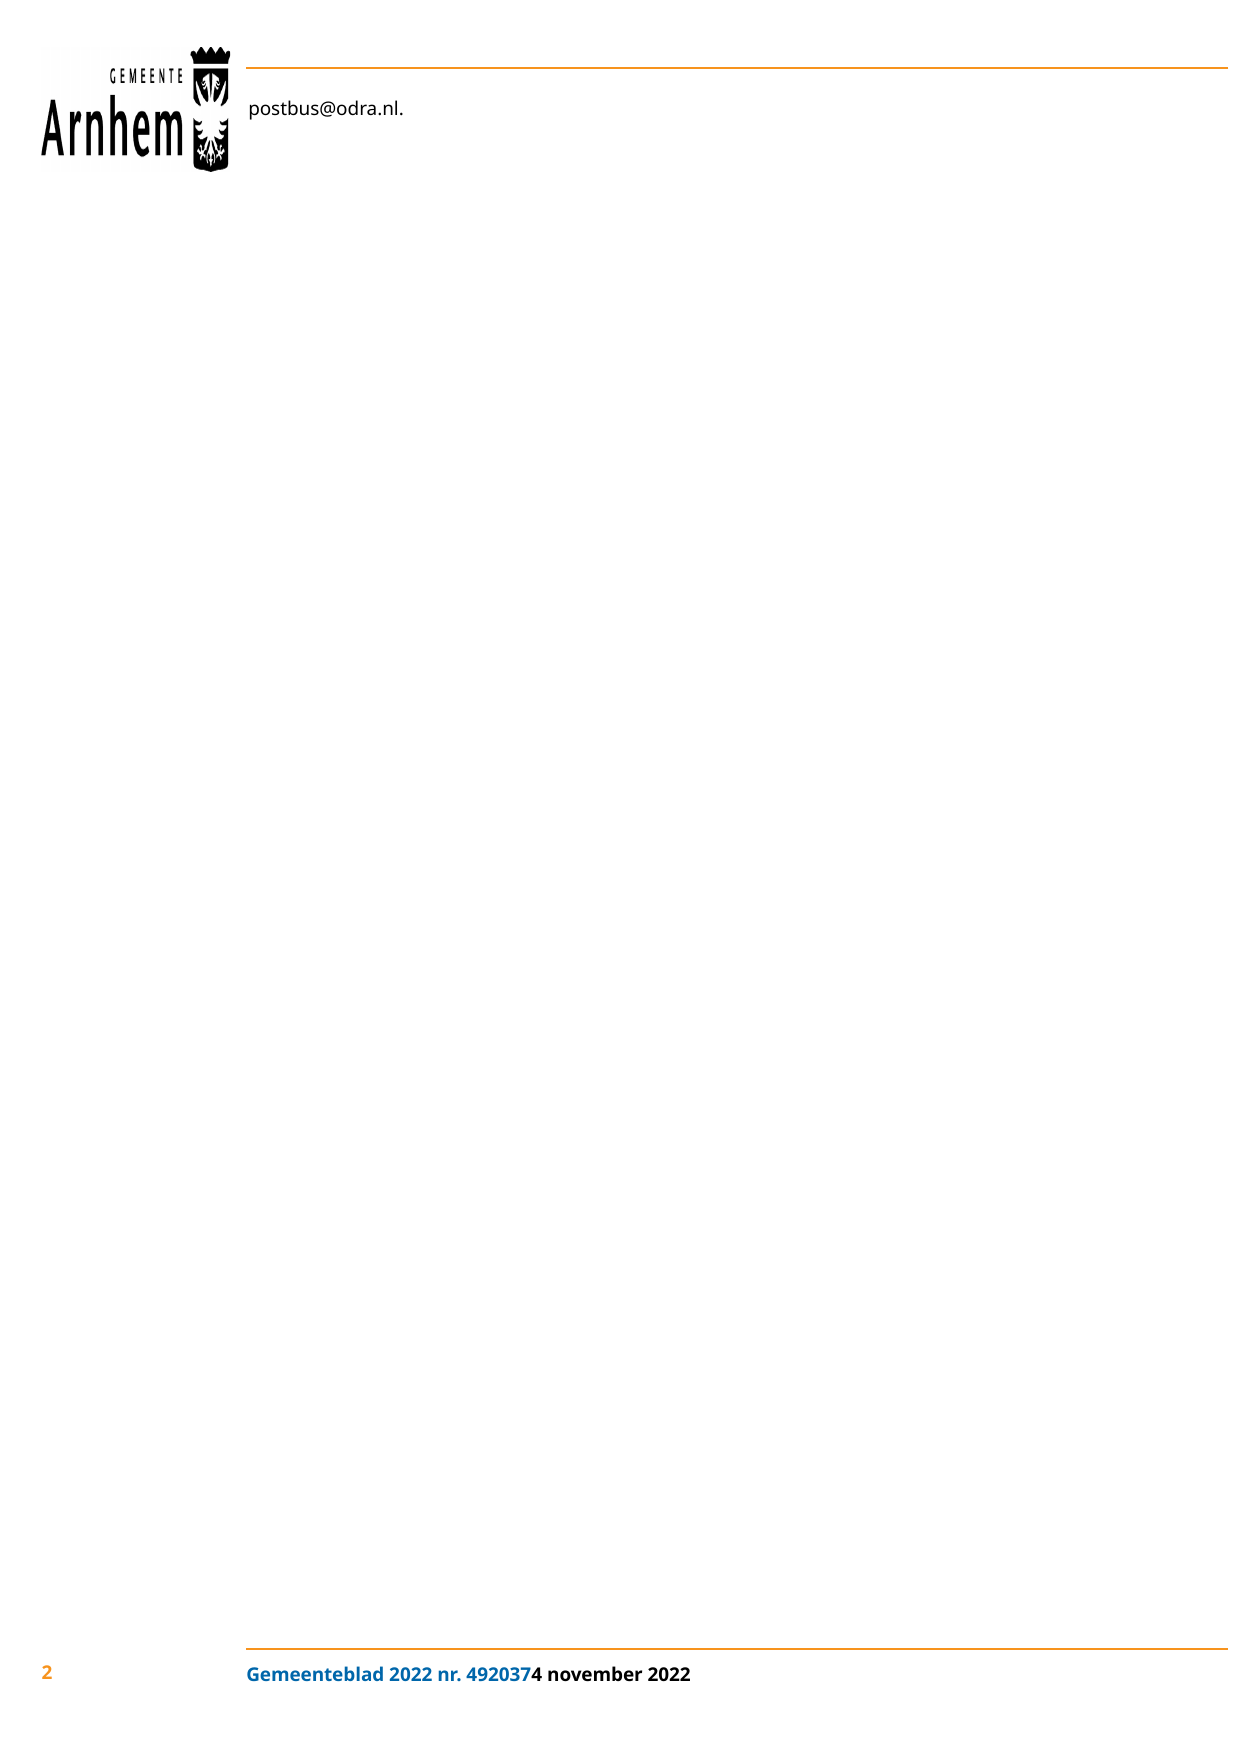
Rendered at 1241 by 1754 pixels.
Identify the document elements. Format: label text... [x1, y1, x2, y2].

picture [41, 47, 231, 172]
text postbus@odra.nl. [248, 95, 1152, 121]
